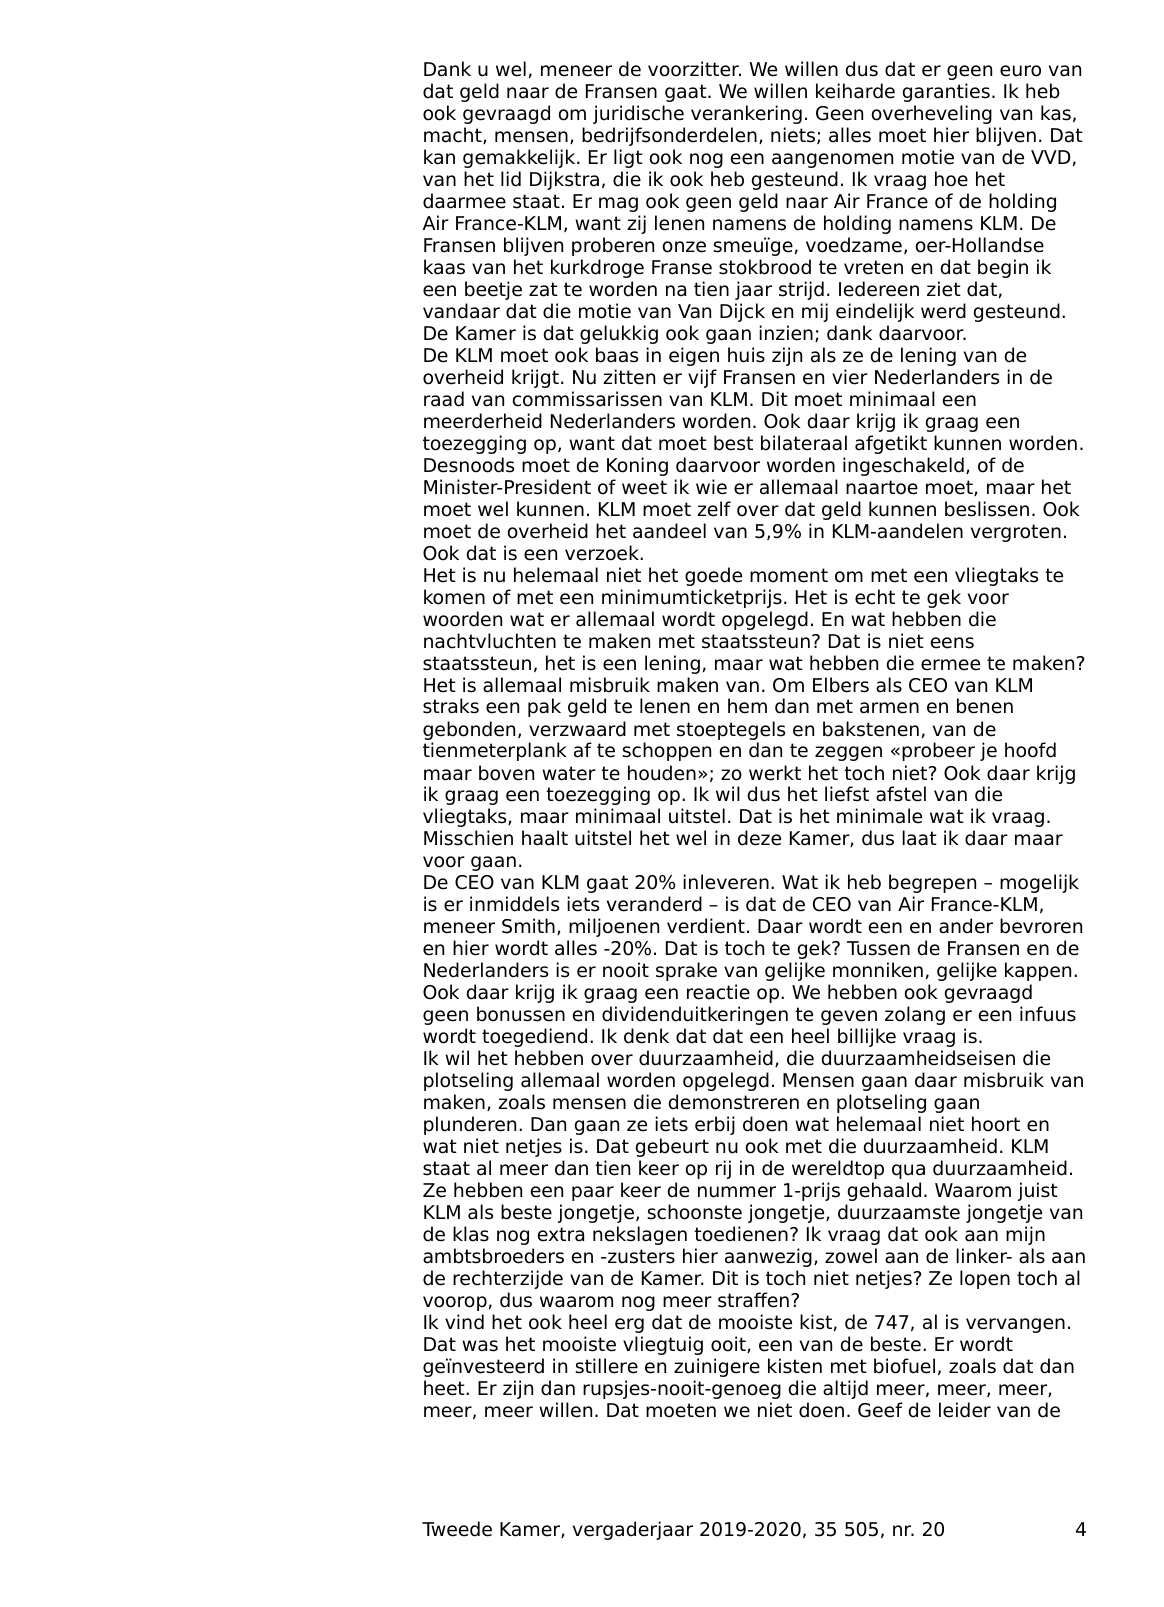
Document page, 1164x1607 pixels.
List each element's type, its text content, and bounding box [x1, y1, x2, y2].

text Het is nu helemaal niet het goede moment om met een vliegtaks te komen of met een minimumticketprijs. Het is echt te gek voor woorden wat er allemaal wordt opgelegd. En wat hebben die nachtvluchten te maken met staatssteun? Dat is niet eens staatssteun, het is een lening, maar wat hebben die ermee te maken? Het is allemaal misbruik maken van. Om Elbers als CEO van KLM straks een pak geld te lenen en hem dan met armen en benen gebonden, verzwaard met stoeptegels en bakstenen, van de tienmeterplank af te schoppen en dan te zeggen «probeer je hoofd maar boven water te houden»; zo werkt het toch niet? Ook daar krijg ik graag een toezegging op. Ik wil dus het liefst afstel van die vliegtaks, maar minimaal uitstel. Dat is het minimale wat ik vraag. Misschien haalt uitstel het wel in deze Kamer, dus laat ik daar maar voor gaan. [422, 564, 1087, 872]
text Ik wil het hebben over duurzaamheid, die duurzaamheidseisen die plotseling allemaal worden opgelegd. Mensen gaan daar misbruik van maken, zoals mensen die demonstreren en plotseling gaan plunderen. Dan gaan ze iets erbij doen wat helemaal niet hoort en wat niet netjes is. Dat gebeurt nu ook met die duurzaamheid. KLM staat al meer dan tien keer op rij in de wereldtop qua duurzaamheid. Ze hebben een paar keer de nummer 1-prijs gehaald. Waarom juist KLM als beste jongetje, schoonste jongetje, duurzaamste jongetje van de klas nog extra nekslagen toedienen? Ik vraag dat ook aan mijn ambtsbroeders en -zusters hier aanwezig, zowel aan de linker- als aan de rechterzijde van de Kamer. Dit is toch niet netjes? Ze lopen toch al voorop, dus waarom nog meer straffen? [422, 1048, 1087, 1312]
text Ik vind het ook heel erg dat de mooiste kist, de 747, al is vervangen. Dat was het mooiste vliegtuig ooit, een van de beste. Er wordt geïnvesteerd in stillere en zuinigere kisten met biofuel, zoals dat dan heet. Er zijn dan rupsjes-nooit-genoeg die altijd meer, meer, meer, meer, meer willen. Dat moeten we niet doen. Geef de leider van de [422, 1312, 1087, 1422]
text De CEO van KLM gaat 20% inleveren. Wat ik heb begrepen – mogelijk is er inmiddels iets veranderd – is dat de CEO van Air France-KLM, meneer Smith, miljoenen verdient. Daar wordt een en ander bevroren en hier wordt alles -20%. Dat is toch te gek? Tussen de Fransen en de Nederlanders is er nooit sprake van gelijke monniken, gelijke kappen. Ook daar krijg ik graag een reactie op. We hebben ook gevraagd geen bonussen en dividenduitkeringen te geven zolang er een infuus wordt toegediend. Ik denk dat dat een heel billijke vraag is. [422, 872, 1087, 1048]
text Dank u wel, meneer de voorzitter. We willen dus dat er geen euro van dat geld naar de Fransen gaat. We willen keiharde garanties. Ik heb ook gevraagd om juridische verankering. Geen overheveling van kas, macht, mensen, bedrijfsonderdelen, niets; alles moet hier blijven. Dat kan gemakkelijk. Er ligt ook nog een aangenomen motie van de VVD, van het lid Dijkstra, die ik ook heb gesteund. Ik vraag hoe het daarmee staat. Er mag ook geen geld naar Air France of de holding Air France-KLM, want zij lenen namens de holding namens KLM. De Fransen blijven proberen onze smeuïge, voedzame, oer-Hollandse kaas van het kurkdroge Franse stokbrood te vreten en dat begin ik een beetje zat te worden na tien jaar strijd. Iedereen ziet dat, vandaar dat die motie van Van Dijck en mij eindelijk werd gesteund. De Kamer is dat gelukkig ook gaan inzien; dank daarvoor. [422, 59, 1087, 345]
text De KLM moet ook baas in eigen huis zijn als ze de lening van de overheid krijgt. Nu zitten er vijf Fransen en vier Nederlanders in de raad van commissarissen van KLM. Dit moet minimaal een meerderheid Nederlanders worden. Ook daar krijg ik graag een toezegging op, want dat moet best bilateraal afgetikt kunnen worden. Desnoods moet de Koning daarvoor worden ingeschakeld, of de Minister-President of weet ik wie er allemaal naartoe moet, maar het moet wel kunnen. KLM moet zelf over dat geld kunnen beslissen. Ook moet de overheid het aandeel van 5,9% in KLM-aandelen vergroten. Ook dat is een verzoek. [422, 345, 1087, 564]
